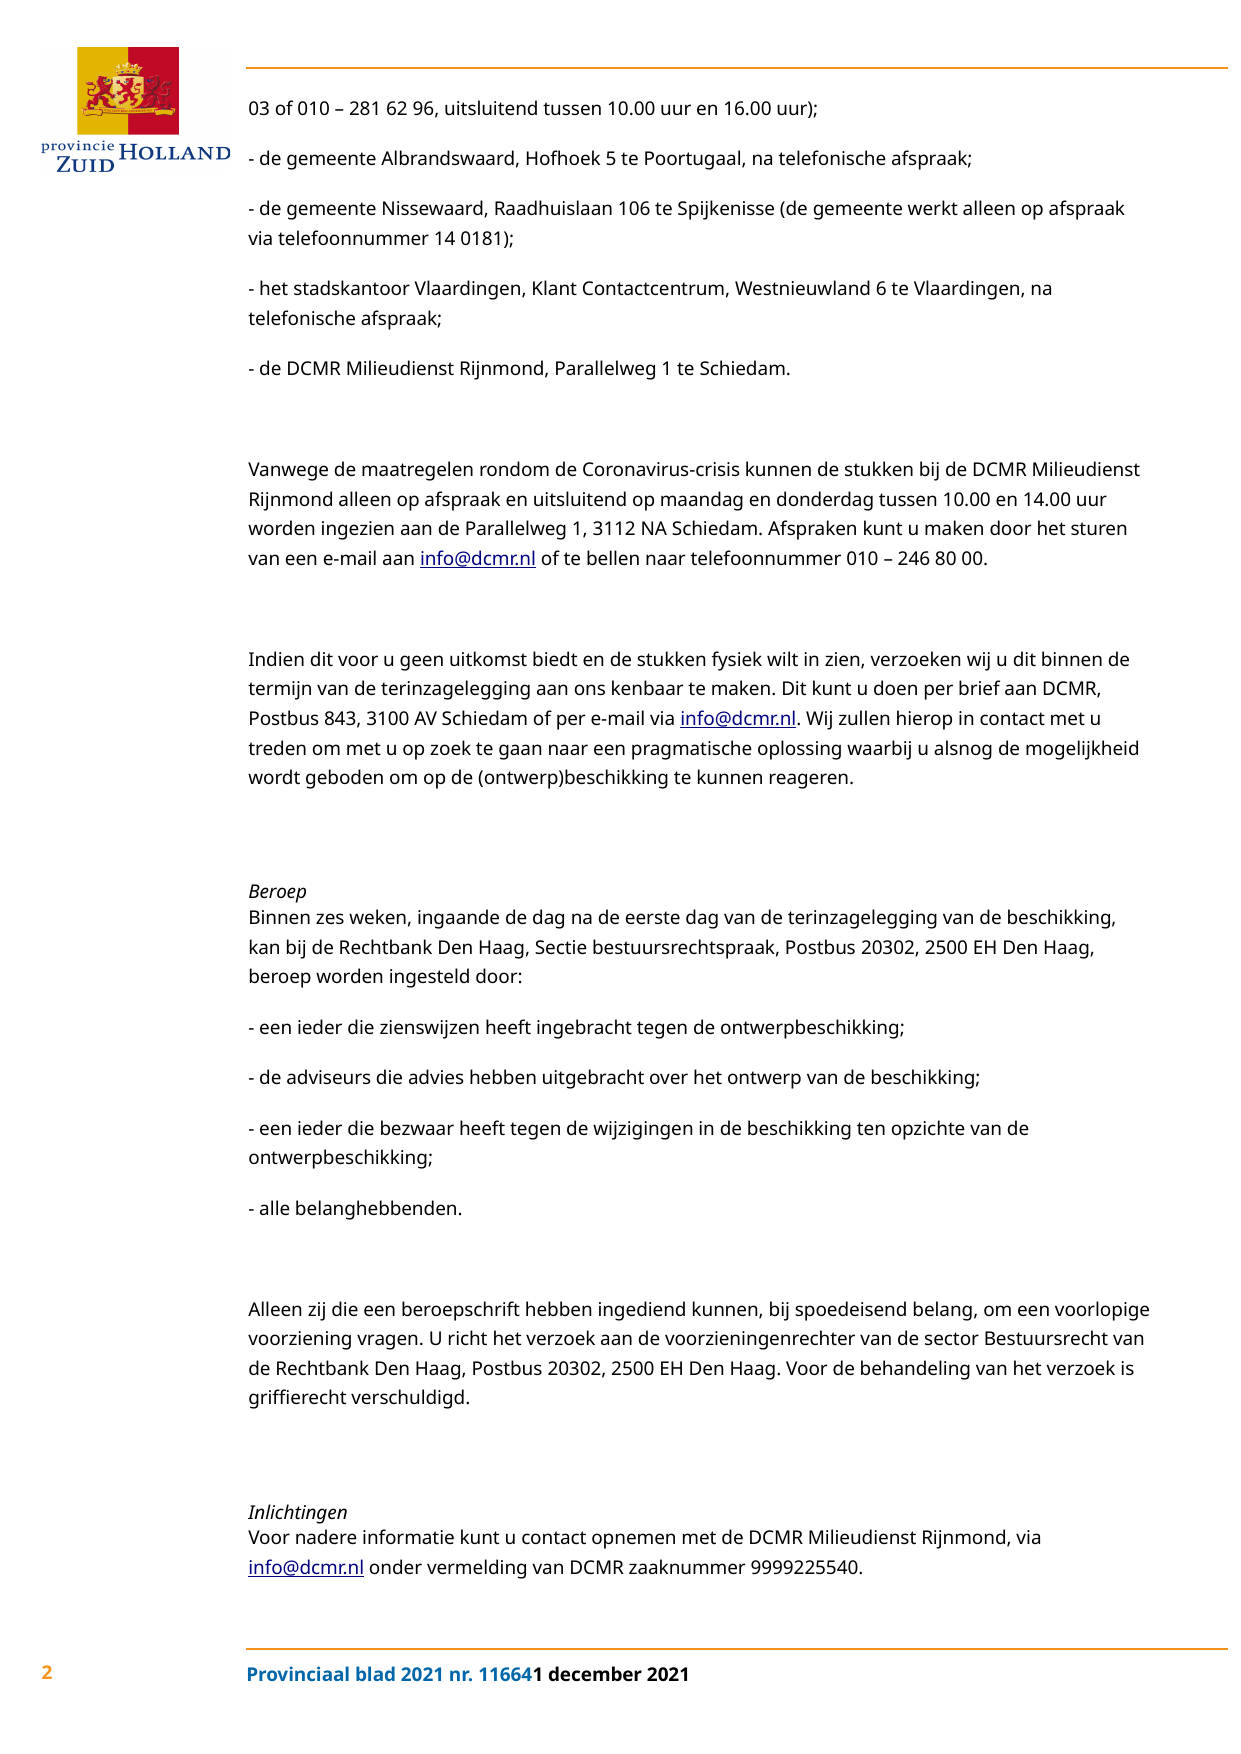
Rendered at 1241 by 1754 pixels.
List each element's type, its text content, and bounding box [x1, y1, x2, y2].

text Beroep [248, 879, 1152, 904]
text - alle belanghebbenden. [248, 1195, 1152, 1221]
text - de gemeente Nissewaard, Raadhuislaan 106 te Spijkenisse (de gemeente werkt alleen op afspraak via telefoonnummer 14 0181); [248, 196, 1152, 251]
text Vanwege de maatregelen rondom de Coronavirus-crisis kunnen de stukken bij de DCMR Milieudienst Rijnmond alleen op afspraak en uitsluitend op maandag en donderdag tussen 10.00 en 14.00 uur worden ingezien aan de Parallelweg 1, 3112 NA Schiedam. Afspraken kunt u maken door het sturen van een e-mail aan info@dcmr.nl of te bellen naar telefoonnummer 010 – 246 80 00. [248, 456, 1152, 571]
text - een ieder die zienswijzen heeft ingebracht tegen de ontwerpbeschikking; [248, 1014, 1152, 1040]
text Alleen zij die een beroepschrift hebben ingediend kunnen, bij spoedeisend belang, om een voorlopige voorziening vragen. U richt het verzoek aan de voorzieningenrechter van de sector Bestuursrecht van de Rechtbank Den Haag, Postbus 20302, 2500 EH Den Haag. Voor de behandeling van het verzoek is griffierecht verschuldigd. [248, 1296, 1152, 1410]
text - een ieder die bezwaar heeft tegen de wijzigingen in de beschikking ten opzichte van de ontwerpbeschikking; [248, 1115, 1152, 1170]
text Inlichtingen [248, 1499, 1152, 1524]
text 03 of 010 – 281 62 96, uitsluitend tussen 10.00 uur en 16.00 uur); [248, 95, 1152, 121]
text Voor nadere informatie kunt u contact opnemen met de DCMR Milieudienst Rijnmond, via info@dcmr.nl onder vermelding van DCMR zaaknummer 9999225540. [248, 1524, 1152, 1580]
text Indien dit voor u geen uitkomst biedt en de stukken fysiek wilt in zien, verzoeken wij u dit binnen de termijn van de terinzagelegging aan ons kenbaar te maken. Dit kunt u doen per brief aan DCMR, Postbus 843, 3100 AV Schiedam of per e-mail via info@dcmr.nl. Wij zullen hierop in contact met u treden om met u op zoek te gaan naar een pragmatische oplossing waarbij u alsnog de mogelijkheid wordt geboden om op de (ontwerp)beschikking te kunnen reageren. [248, 646, 1152, 790]
picture [41, 47, 231, 172]
text Binnen zes weken, ingaande de dag na de eerste dag van de terinzagelegging van de beschikking, kan bij de Rechtbank Den Haag, Sectie bestuursrechtspraak, Postbus 20302, 2500 EH Den Haag, beroep worden ingesteld door: [248, 904, 1152, 989]
text - de adviseurs die advies hebben uitgebracht over het ontwerp van de beschikking; [248, 1064, 1152, 1090]
text - het stadskantoor Vlaardingen, Klant Contactcentrum, Westnieuwland 6 te Vlaardingen, na telefonische afspraak; [248, 276, 1152, 331]
text - de gemeente Albrandswaard, Hofhoek 5 te Poortugaal, na telefonische afspraak; [248, 145, 1152, 171]
text - de DCMR Milieudienst Rijnmond, Parallelweg 1 te Schiedam. [248, 356, 1152, 381]
